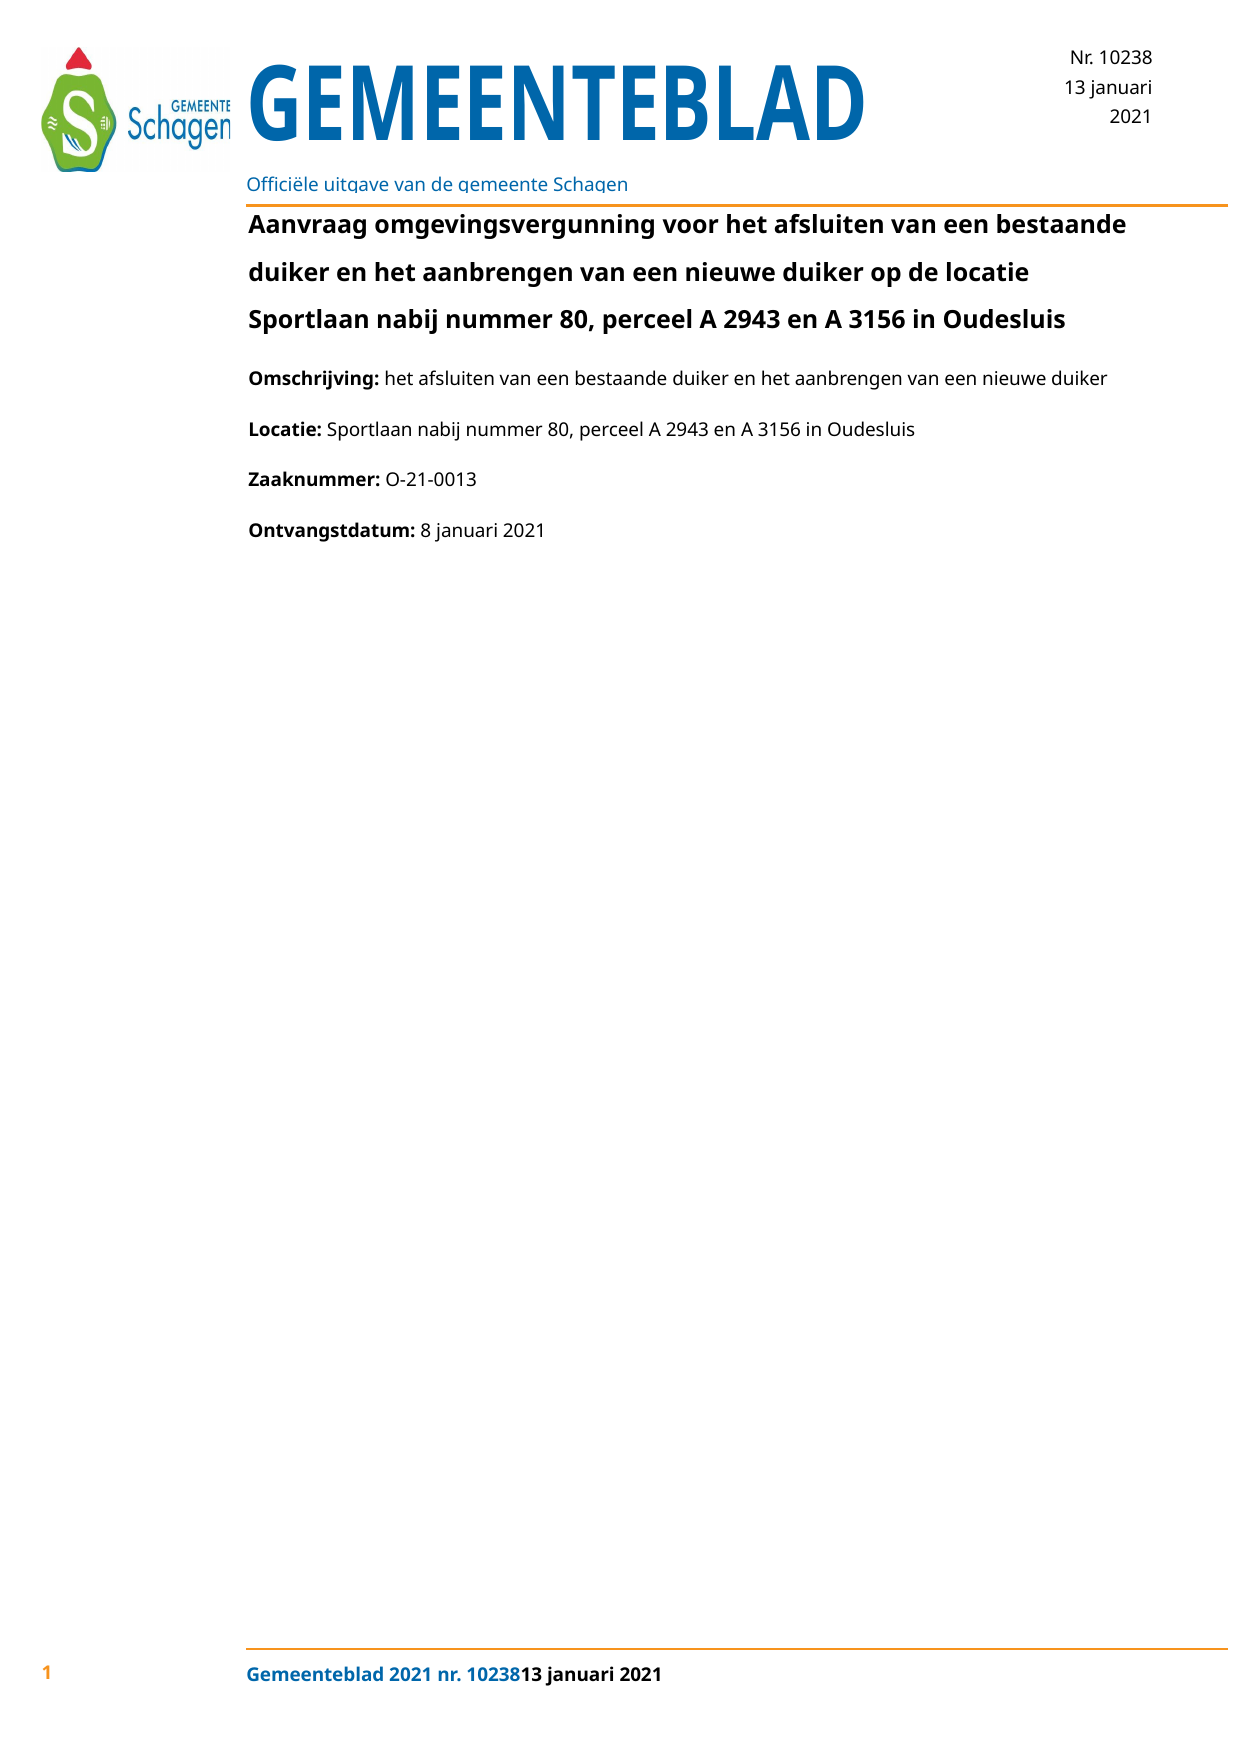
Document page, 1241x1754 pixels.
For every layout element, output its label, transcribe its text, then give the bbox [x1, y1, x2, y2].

text Locatie: Sportlaan nabij nummer 80, perceel A 2943 en A 3156 in Oudesluis [248, 416, 1152, 442]
text Ontvangstdatum: 8 januari 2021 [248, 517, 1152, 542]
text Aanvraag omgevingsvergunning voor het afsluiten van een bestaande duiker en het aanbrengen van een nieuwe duiker op de locatie Sportlaan nabij nummer 80, perceel A 2943 en A 3156 in Oudesluis [248, 207, 1152, 336]
text Omschrijving: het afsluiten van een bestaande duiker en het aanbrengen van een nieuwe duiker [248, 366, 1152, 391]
picture [41, 47, 231, 172]
text Zaaknummer: O-21-0013 [248, 466, 1152, 492]
